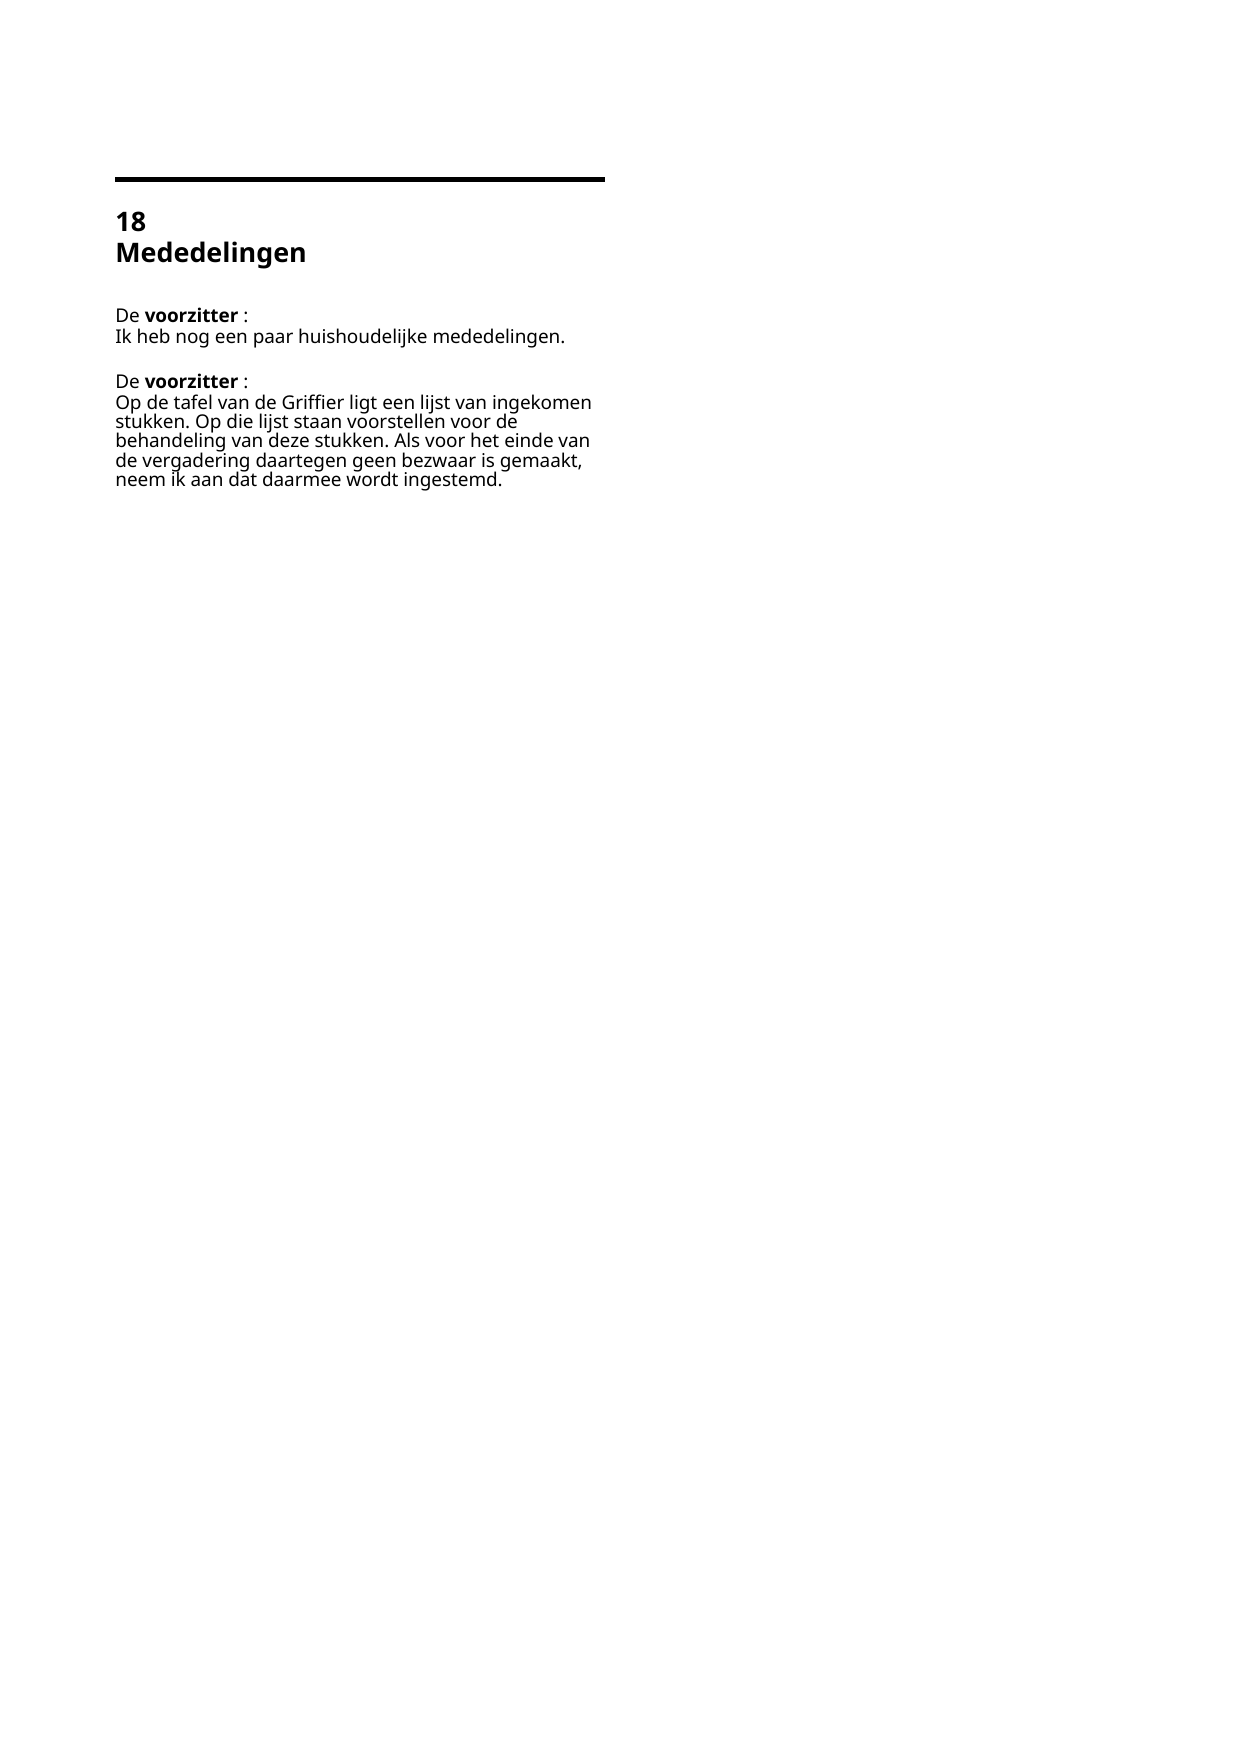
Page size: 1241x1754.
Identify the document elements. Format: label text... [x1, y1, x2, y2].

text De voorzitter : [115, 302, 605, 328]
text 18 [115, 203, 605, 239]
text Mededelingen [115, 239, 605, 283]
text De voorzitter : [115, 368, 605, 394]
text Ik heb nog een paar huishoudelijke mededelingen. [115, 328, 605, 347]
text Op de tafel van de Griffier ligt een lijst van ingekomen stukken. Op die lijst staan voorstellen voor de behandeling van deze stukken. Als voor het einde van de vergadering daartegen geen bezwaar is gemaakt, neem ik aan dat daarmee wordt ingestemd. [115, 394, 605, 490]
